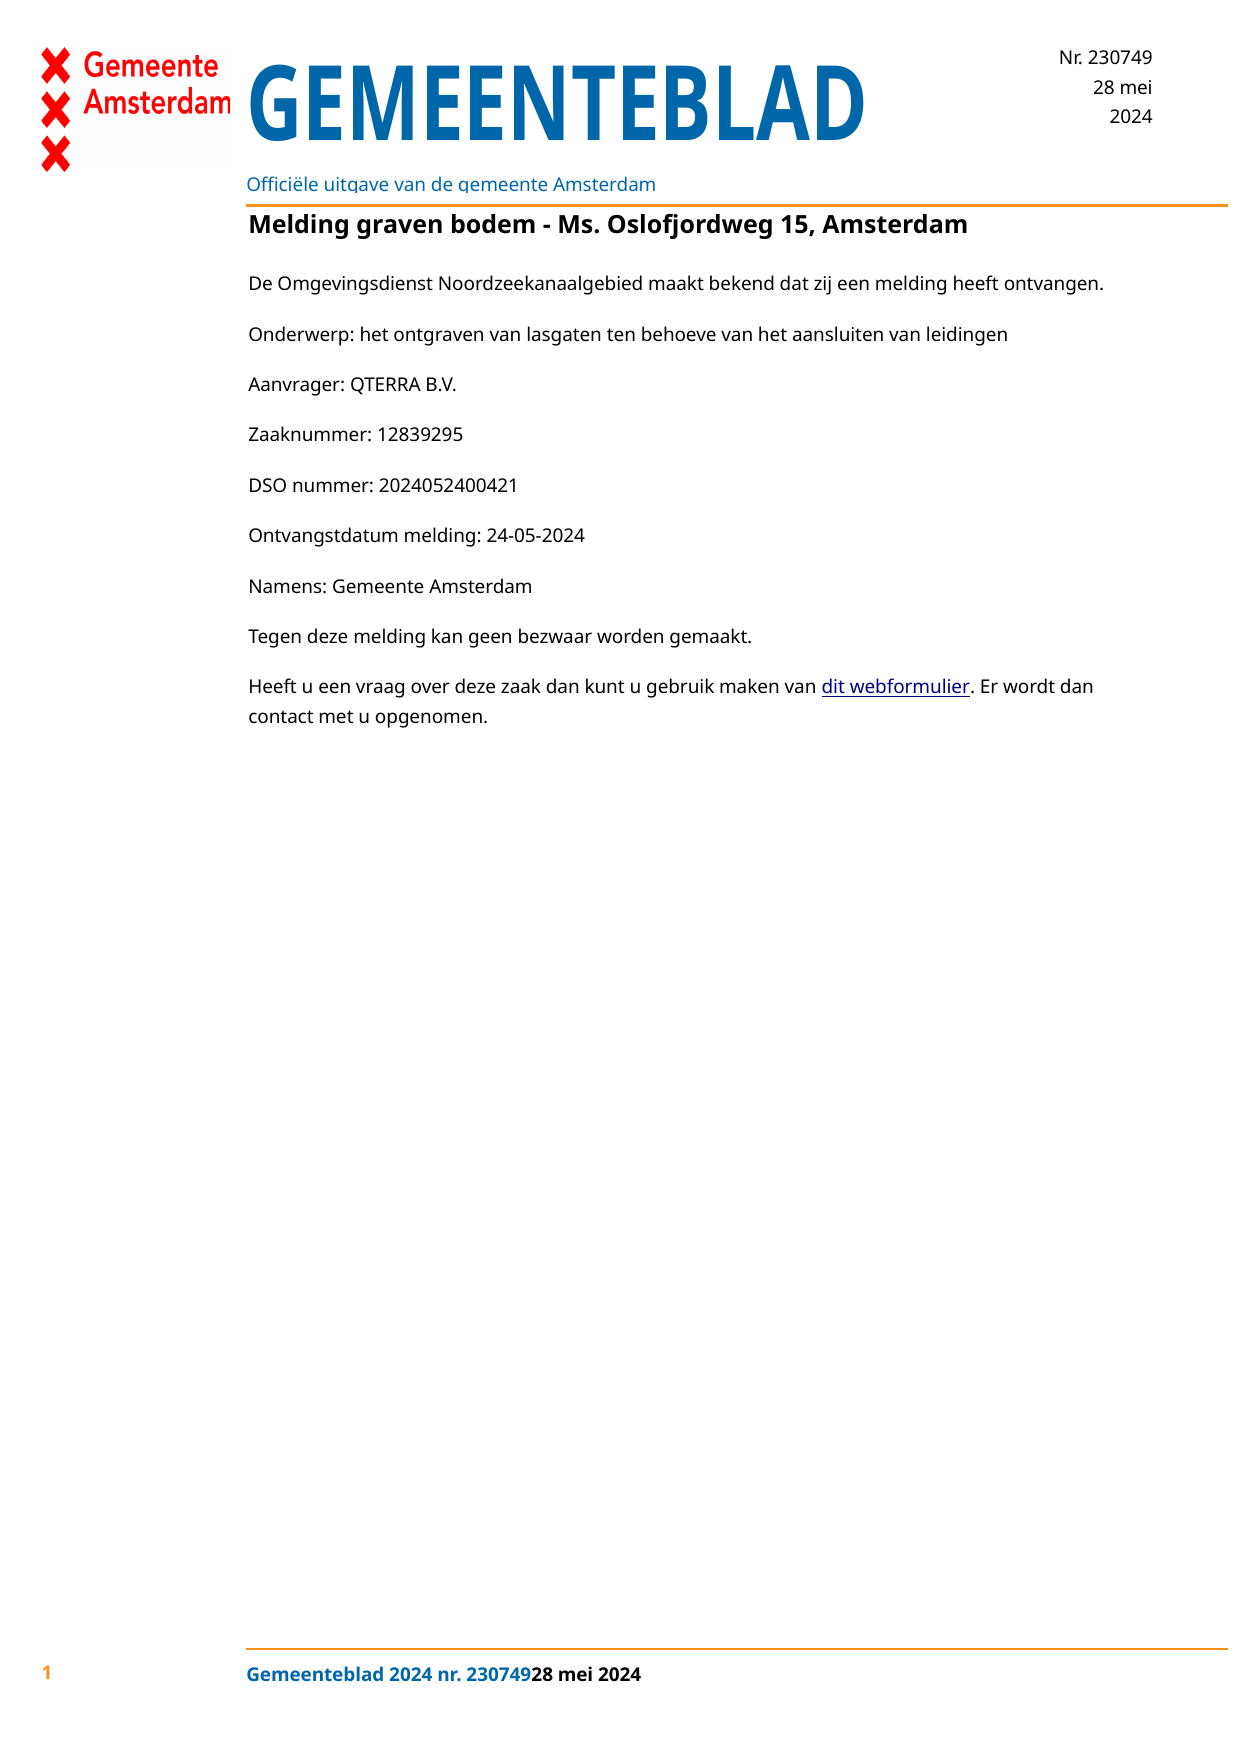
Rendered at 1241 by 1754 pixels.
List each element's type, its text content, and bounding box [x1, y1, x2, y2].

text DSO nummer: 2024052400421 [248, 472, 1152, 498]
text De Omgevingsdienst Noordzeekanaalgebied maakt bekend dat zij een melding heeft ontvangen. [248, 270, 1152, 296]
text Onderwerp: het ontgraven van lasgaten ten behoeve van het aansluiten van leidingen [248, 321, 1152, 346]
text Heeft u een vraag over deze zaak dan kunt u gebruik maken van dit webformulier. Er wordt dan contact met u opgenomen. [248, 674, 1152, 729]
picture [41, 47, 231, 172]
text Melding graven bodem - Ms. Oslofjordweg 15, Amsterdam [248, 207, 1152, 241]
text Ontvangstdatum melding: 24-05-2024 [248, 522, 1152, 548]
text Namens: Gemeente Amsterdam [248, 573, 1152, 598]
text Tegen deze melding kan geen bezwaar worden gemaakt. [248, 623, 1152, 649]
text Zaaknummer: 12839295 [248, 422, 1152, 447]
text Aanvrager: QTERRA B.V. [248, 371, 1152, 397]
